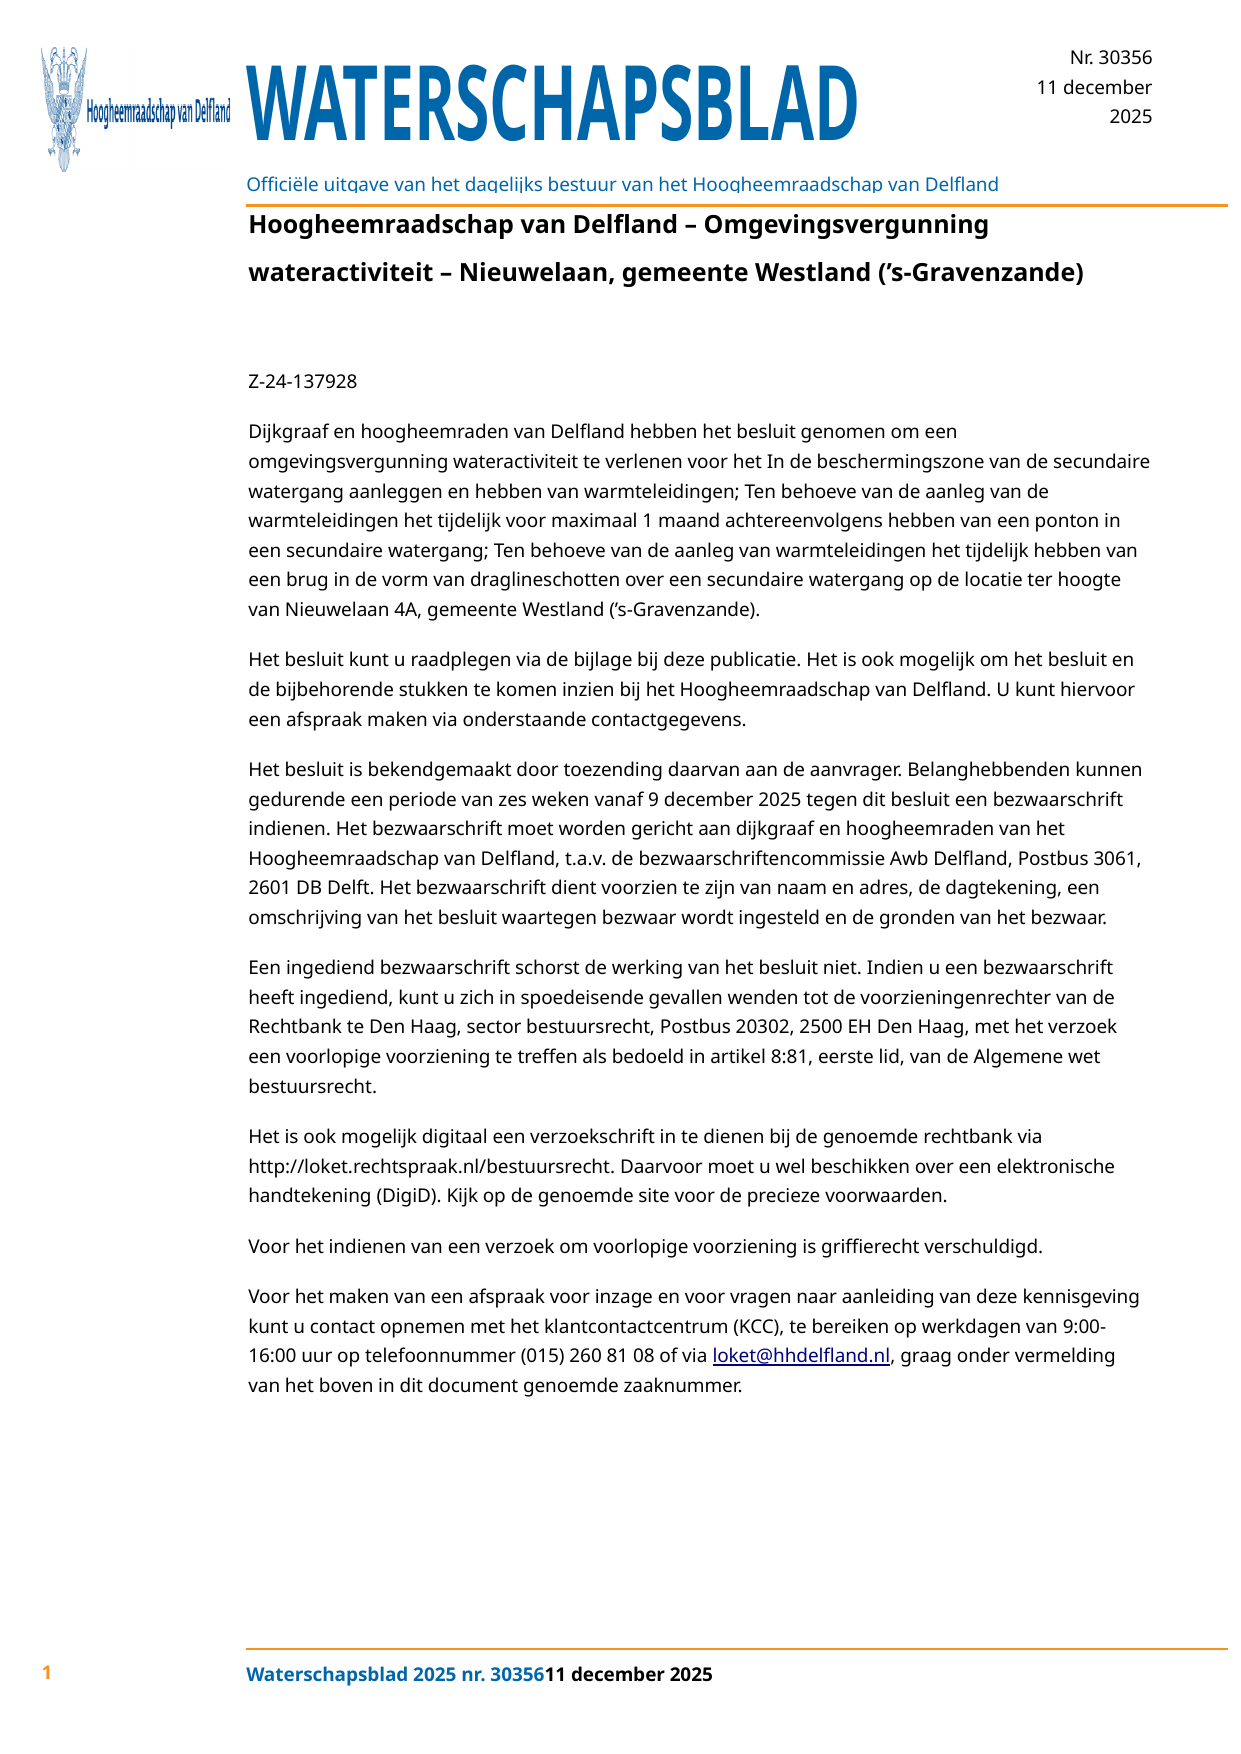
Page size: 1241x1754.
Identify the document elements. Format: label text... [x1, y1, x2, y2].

text Z-24-137928 [248, 368, 1152, 394]
text Dijkgraaf en hoogheemraden van Delfland hebben het besluit genomen om een omgevingsvergunning wateractiviteit te verlenen voor het In de beschermingszone van de secundaire watergang aanleggen en hebben van warmteleidingen; Ten behoeve van de aanleg van de warmteleidingen het tijdelijk voor maximaal 1 maand achtereenvolgens hebben van een ponton in een secundaire watergang; Ten behoeve van de aanleg van warmteleidingen het tijdelijk hebben van een brug in de vorm van draglineschotten over een secundaire watergang op de locatie ter hoogte van Nieuwelaan 4A, gemeente Westland (’s-Gravenzande). [248, 419, 1152, 622]
text Hoogheemraadschap van Delfland – Omgevingsvergunning wateractiviteit – Nieuwelaan, gemeente Westland (’s-Gravenzande) [248, 207, 1152, 288]
text Het is ook mogelijk digitaal een verzoekschrift in te dienen bij de genoemde rechtbank via http://loket.rechtspraak.nl/bestuursrecht. Daarvoor moet u wel beschikken over een elektronische handtekening (DigiD). Kijk op de genoemde site voor de precieze voorwaarden. [248, 1123, 1152, 1208]
text Een ingediend bezwaarschrift schorst de werking van het besluit niet. Indien u een bezwaarschrift heeft ingediend, kunt u zich in spoedeisende gevallen wenden tot de voorzieningenrechter van de Rechtbank te Den Haag, sector bestuursrecht, Postbus 20302, 2500 EH Den Haag, met het verzoek een voorlopige voorziening te treffen als bedoeld in artikel 8:81, eerste lid, van de Algemene wet bestuursrecht. [248, 954, 1152, 1099]
text Het besluit kunt u raadplegen via de bijlage bij deze publicatie. Het is ook mogelijk om het besluit en de bijbehorende stukken te komen inzien bij het Hoogheemraadschap van Delfland. U kunt hiervoor een afspraak maken via onderstaande contactgegevens. [248, 647, 1152, 732]
text Het besluit is bekendgemaakt door toezending daarvan aan de aanvrager. Belanghebbenden kunnen gedurende een periode van zes weken vanaf 9 december 2025 tegen dit besluit een bezwaarschrift indienen. Het bezwaarschrift moet worden gericht aan dijkgraaf en hoogheemraden van het Hoogheemraadschap van Delfland, t.a.v. de bezwaarschriftencommissie Awb Delfland, Postbus 3061, 2601 DB Delft. Het bezwaarschrift dient voorzien te zijn van naam en adres, de dagtekening, een omschrijving van het besluit waartegen bezwaar wordt ingesteld en de gronden van het bezwaar. [248, 756, 1152, 930]
picture [41, 47, 231, 172]
text Voor het maken van een afspraak voor inzage en voor vragen naar aanleiding van deze kennisgeving kunt u contact opnemen met het klantcontactcentrum (KCC), te bereiken op werkdagen van 9:00-16:00 uur op telefoonnummer (015) 260 81 08 of via loket@hhdelfland.nl, graag onder vermelding van het boven in dit document genoemde zaaknummer. [248, 1283, 1152, 1398]
text Voor het indienen van een verzoek om voorlopige voorziening is griffierecht verschuldigd. [248, 1233, 1152, 1259]
